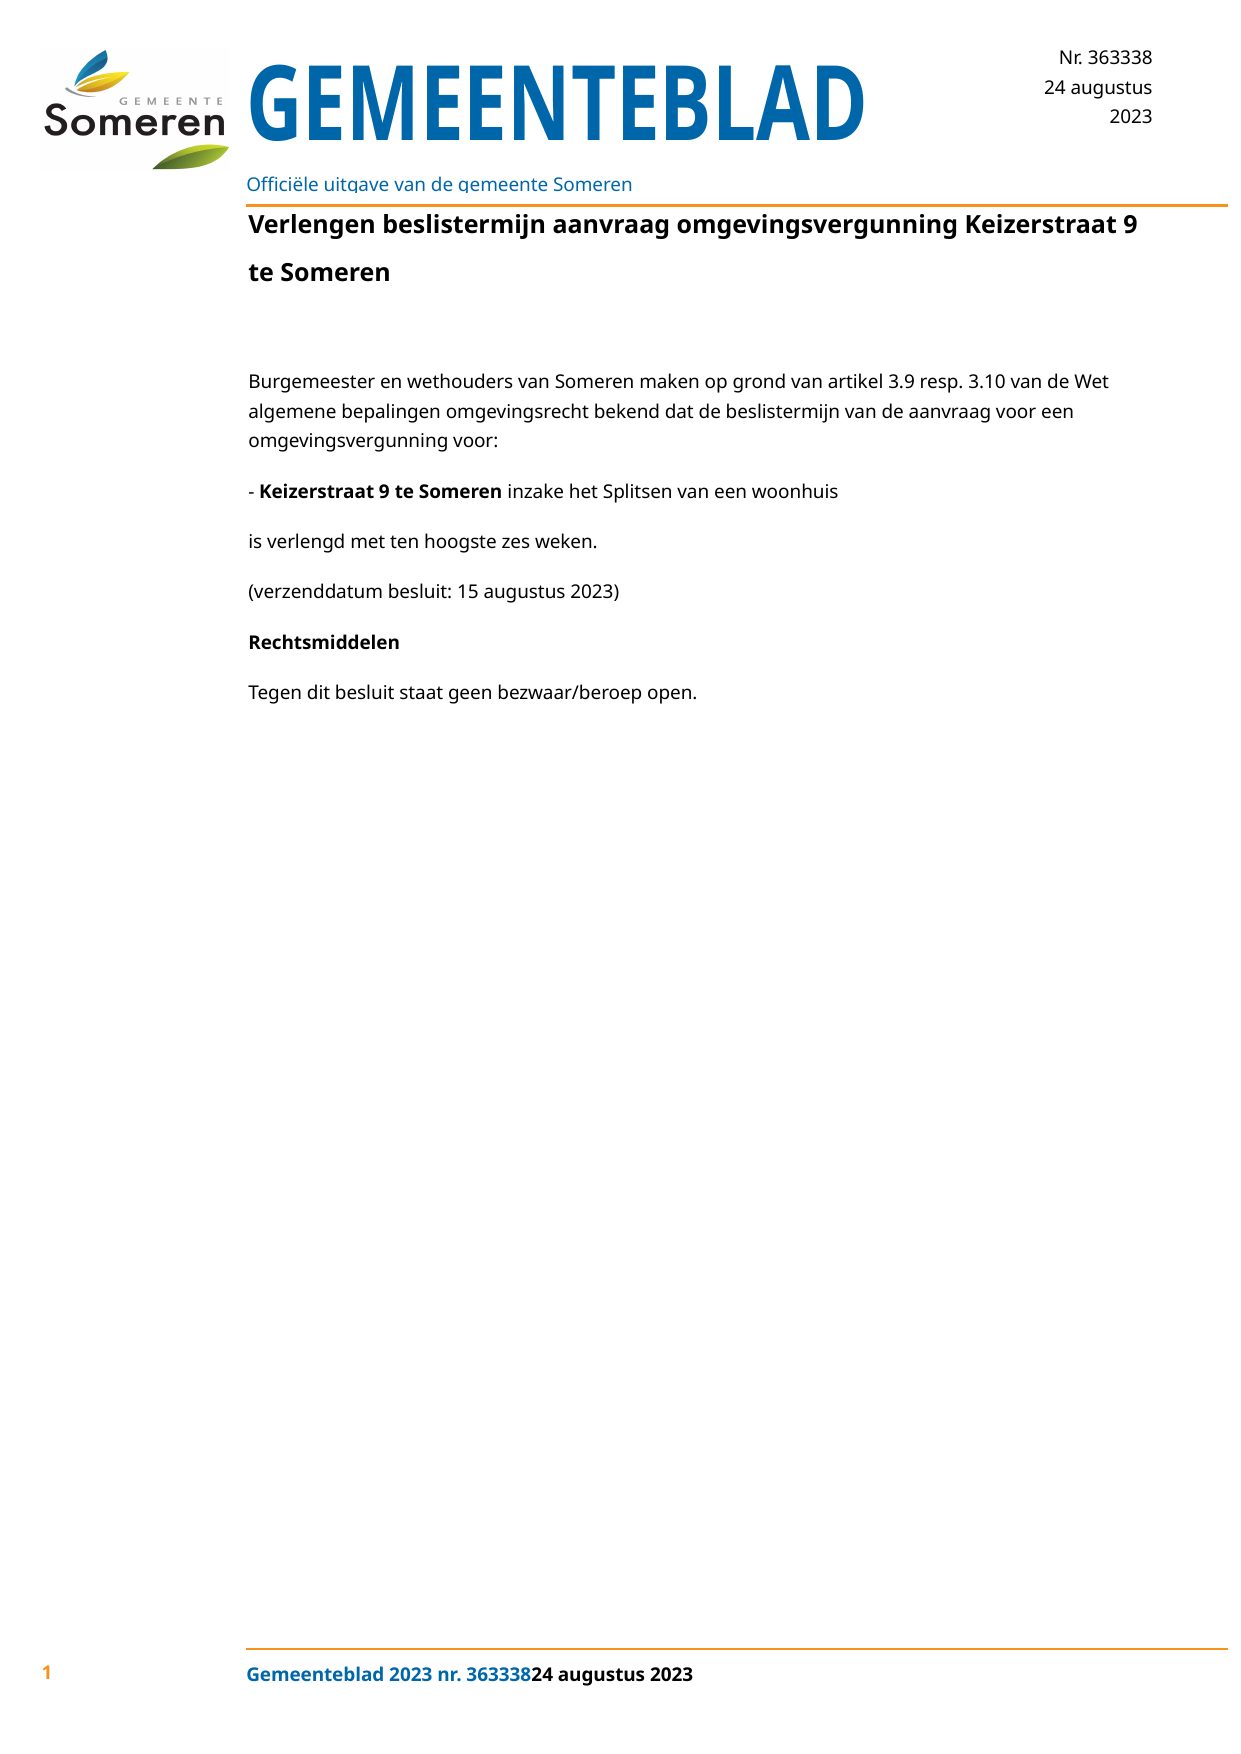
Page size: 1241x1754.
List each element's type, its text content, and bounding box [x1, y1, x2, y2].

picture [41, 47, 231, 172]
text - Keizerstraat 9 te Someren inzake het Splitsen van een woonhuis [248, 478, 1152, 504]
text Burgemeester en wethouders van Someren maken op grond van artikel 3.9 resp. 3.10 van de Wet algemene bepalingen omgevingsrecht bekend dat de beslistermijn van de aanvraag voor een omgevingsvergunning voor: [248, 368, 1152, 453]
text Verlengen beslistermijn aanvraag omgevingsvergunning Keizerstraat 9 te Someren [248, 207, 1152, 288]
text is verlengd met ten hoogste zes weken. [248, 528, 1152, 554]
text (verzenddatum besluit: 15 augustus 2023) [248, 579, 1152, 604]
text Tegen dit besluit staat geen bezwaar/beroep open. [248, 679, 1152, 705]
text Rechtsmiddelen [248, 629, 1152, 655]
